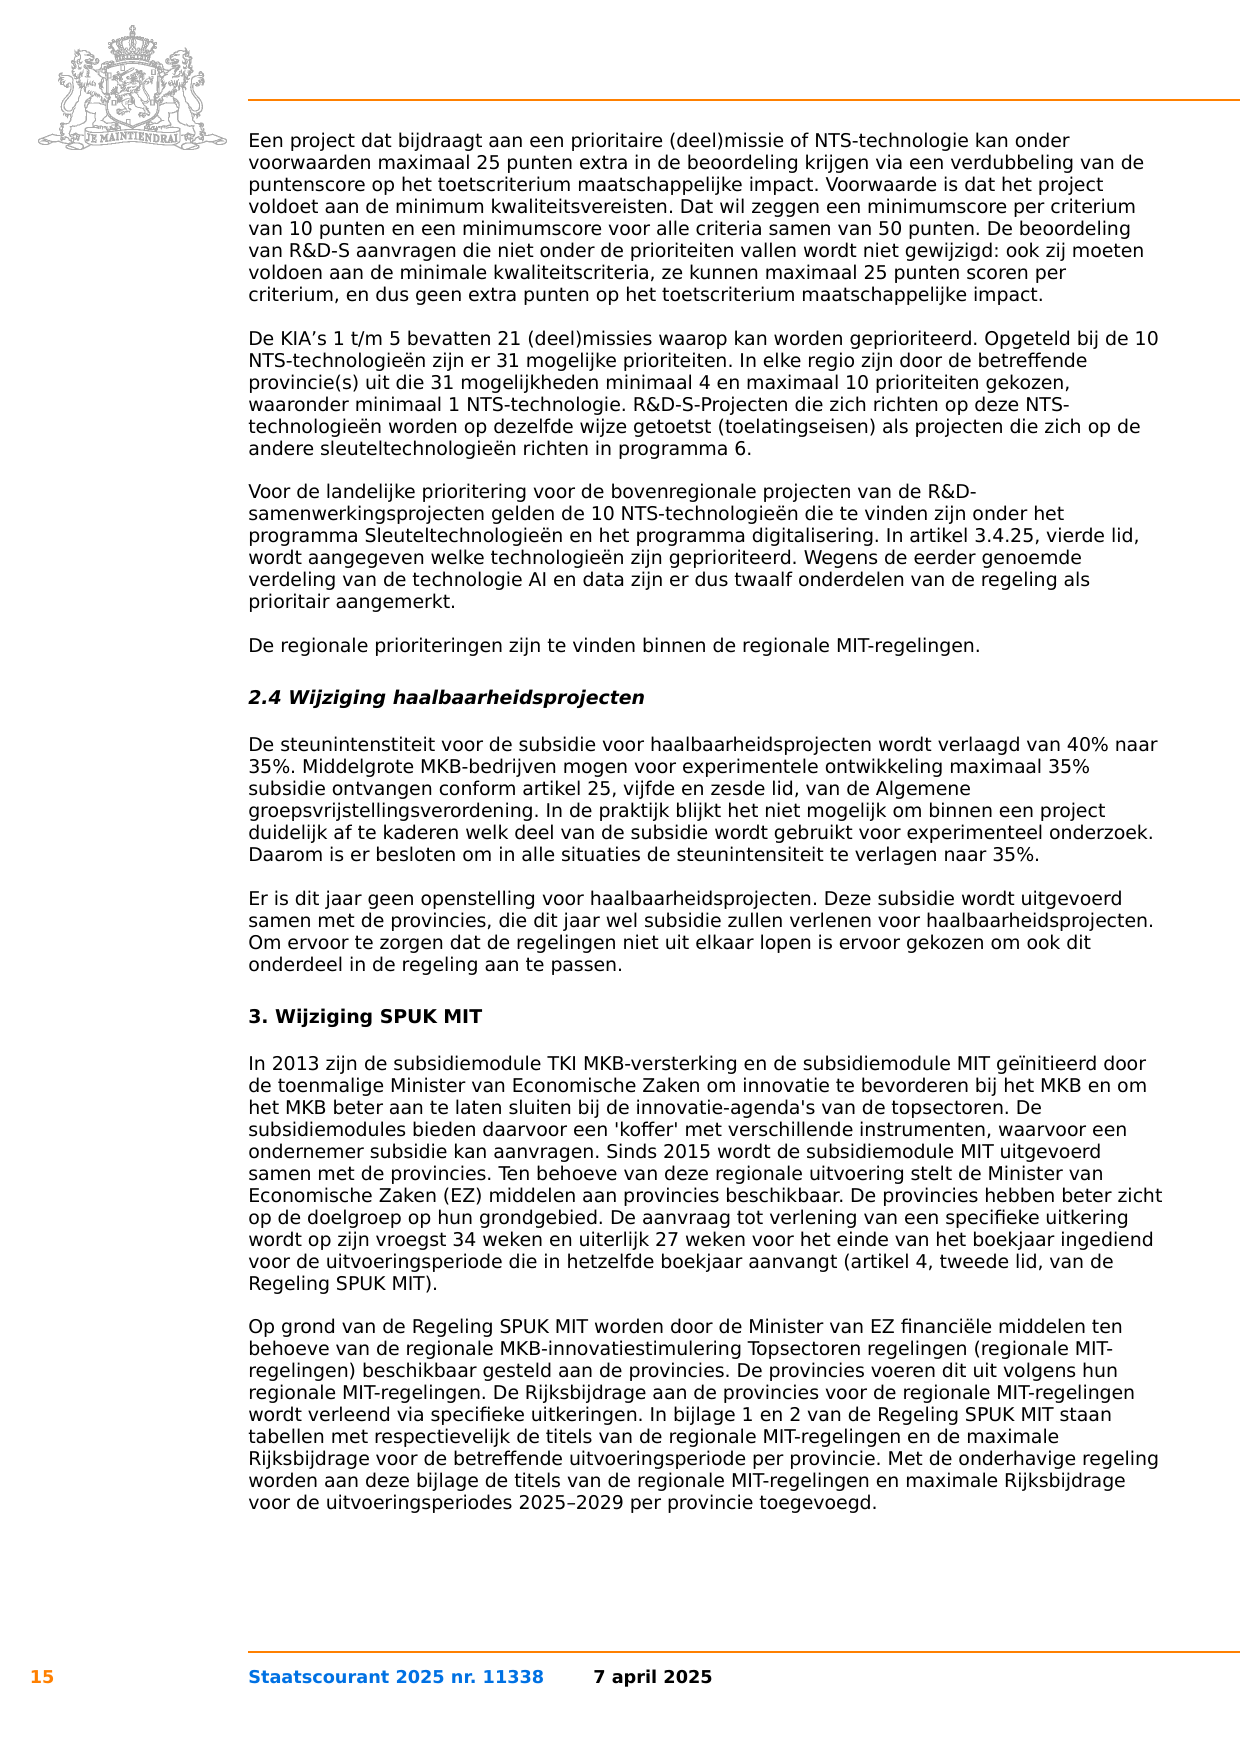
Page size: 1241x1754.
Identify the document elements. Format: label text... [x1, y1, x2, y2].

picture [38, 25, 227, 150]
subtitle 2.4 Wijziging haalbaarheidsprojecten [248, 687, 1163, 709]
text Voor de landelijke prioritering voor de bovenregionale projecten van de R&D-samenwerkingsprojecten gelden de 10 NTS-technologieën die te vinden zijn onder het programma Sleuteltechnologieën en het programma digitalisering. In artikel 3.4.25, vierde lid, wordt aangegeven welke technologieën zijn geprioriteerd. Wegens de eerder genoemde verdeling van de technologie AI en data zijn er dus twaalf onderdelen van de regeling als prioritair aangemerkt. [248, 481, 1163, 613]
text Er is dit jaar geen openstelling voor haalbaarheidsprojecten. Deze subsidie wordt uitgevoerd samen met de provincies, die dit jaar wel subsidie zullen verlenen voor haalbaarheidsprojecten. Om ervoor te zorgen dat de regelingen niet uit elkaar lopen is ervoor gekozen om ook dit onderdeel in de regeling aan te passen. [248, 888, 1163, 976]
text De regionale prioriteringen zijn te vinden binnen de regionale MIT-regelingen. [248, 635, 1163, 657]
text Op grond van de Regeling SPUK MIT worden door de Minister van EZ financiële middelen ten behoeve van de regionale MKB-innovatiestimulering Topsectoren regelingen (regionale MIT-regelingen) beschikbaar gesteld aan de provincies. De provincies voeren dit uit volgens hun regionale MIT-regelingen. De Rijksbijdrage aan de provincies voor de regionale MIT-regelingen wordt verleend via specifieke uitkeringen. In bijlage 1 en 2 van de Regeling SPUK MIT staan tabellen met respectievelijk de titels van de regionale MIT-regelingen en de maximale Rijksbijdrage voor de betreffende uitvoeringsperiode per provincie. Met de onderhavige regeling worden aan deze bijlage de titels van de regionale MIT-regelingen en maximale Rijksbijdrage voor de uitvoeringsperiodes 2025–2029 per provincie toegevoegd. [248, 1316, 1163, 1514]
text Een project dat bijdraagt aan een prioritaire (deel)missie of NTS-technologie kan onder voorwaarden maximaal 25 punten extra in de beoordeling krijgen via een verdubbeling van de puntenscore op het toetscriterium maatschappelijke impact. Voorwaarde is dat het project voldoet aan de minimum kwaliteitsvereisten. Dat wil zeggen een minimumscore per criterium van 10 punten en een minimumscore voor alle criteria samen van 50 punten. De beoordeling van R&D-S aanvragen die niet onder de prioriteiten vallen wordt niet gewijzigd: ook zij moeten voldoen aan de minimale kwaliteitscriteria, ze kunnen maximaal 25 punten scoren per criterium, en dus geen extra punten op het toetscriterium maatschappelijke impact. [248, 130, 1163, 306]
text De KIA’s 1 t/m 5 bevatten 21 (deel)missies waarop kan worden geprioriteerd. Opgeteld bij de 10 NTS-technologieën zijn er 31 mogelijke prioriteiten. In elke regio zijn door de betreffende provincie(s) uit die 31 mogelijkheden minimaal 4 en maximaal 10 prioriteiten gekozen, waaronder minimaal 1 NTS-technologie. R&D-S-Projecten die zich richten op deze NTS-technologieën worden op dezelfde wijze getoetst (toelatingseisen) als projecten die zich op de andere sleuteltechnologieën richten in programma 6. [248, 328, 1163, 459]
text In 2013 zijn de subsidiemodule TKI MKB-versterking en de subsidiemodule MIT geïnitieerd door de toenmalige Minister van Economische Zaken om innovatie te bevorderen bij het MKB en om het MKB beter aan te laten sluiten bij de innovatie-agenda's van de topsectoren. De subsidiemodules bieden daarvoor een 'koffer' met verschillende instrumenten, waarvoor een ondernemer subsidie kan aanvragen. Sinds 2015 wordt de subsidiemodule MIT uitgevoerd samen met de provincies. Ten behoeve van deze regionale uitvoering stelt de Minister van Economische Zaken (EZ) middelen aan provincies beschikbaar. De provincies hebben beter zicht op de doelgroep op hun grondgebied. De aanvraag tot verlening van een specifieke uitkering wordt op zijn vroegst 34 weken en uiterlijk 27 weken voor het einde van het boekjaar ingediend voor de uitvoeringsperiode die in hetzelfde boekjaar aanvangt (artikel 4, tweede lid, van de Regeling SPUK MIT). [248, 1053, 1163, 1294]
text De steunintenstiteit voor de subsidie voor haalbaarheidsprojecten wordt verlaagd van 40% naar 35%. Middelgrote MKB-bedrijven mogen voor experimentele ontwikkeling maximaal 35% subsidie ontvangen conform artikel 25, vijfde en zesde lid, van de Algemene groepsvrijstellingsverordening. In de praktijk blijkt het niet mogelijk om binnen een project duidelijk af te kaderen welk deel van de subsidie wordt gebruikt voor experimenteel onderzoek. Daarom is er besloten om in alle situaties de steunintensiteit te verlagen naar 35%. [248, 734, 1163, 866]
subtitle 3. Wijziging SPUK MIT [248, 1006, 1163, 1028]
